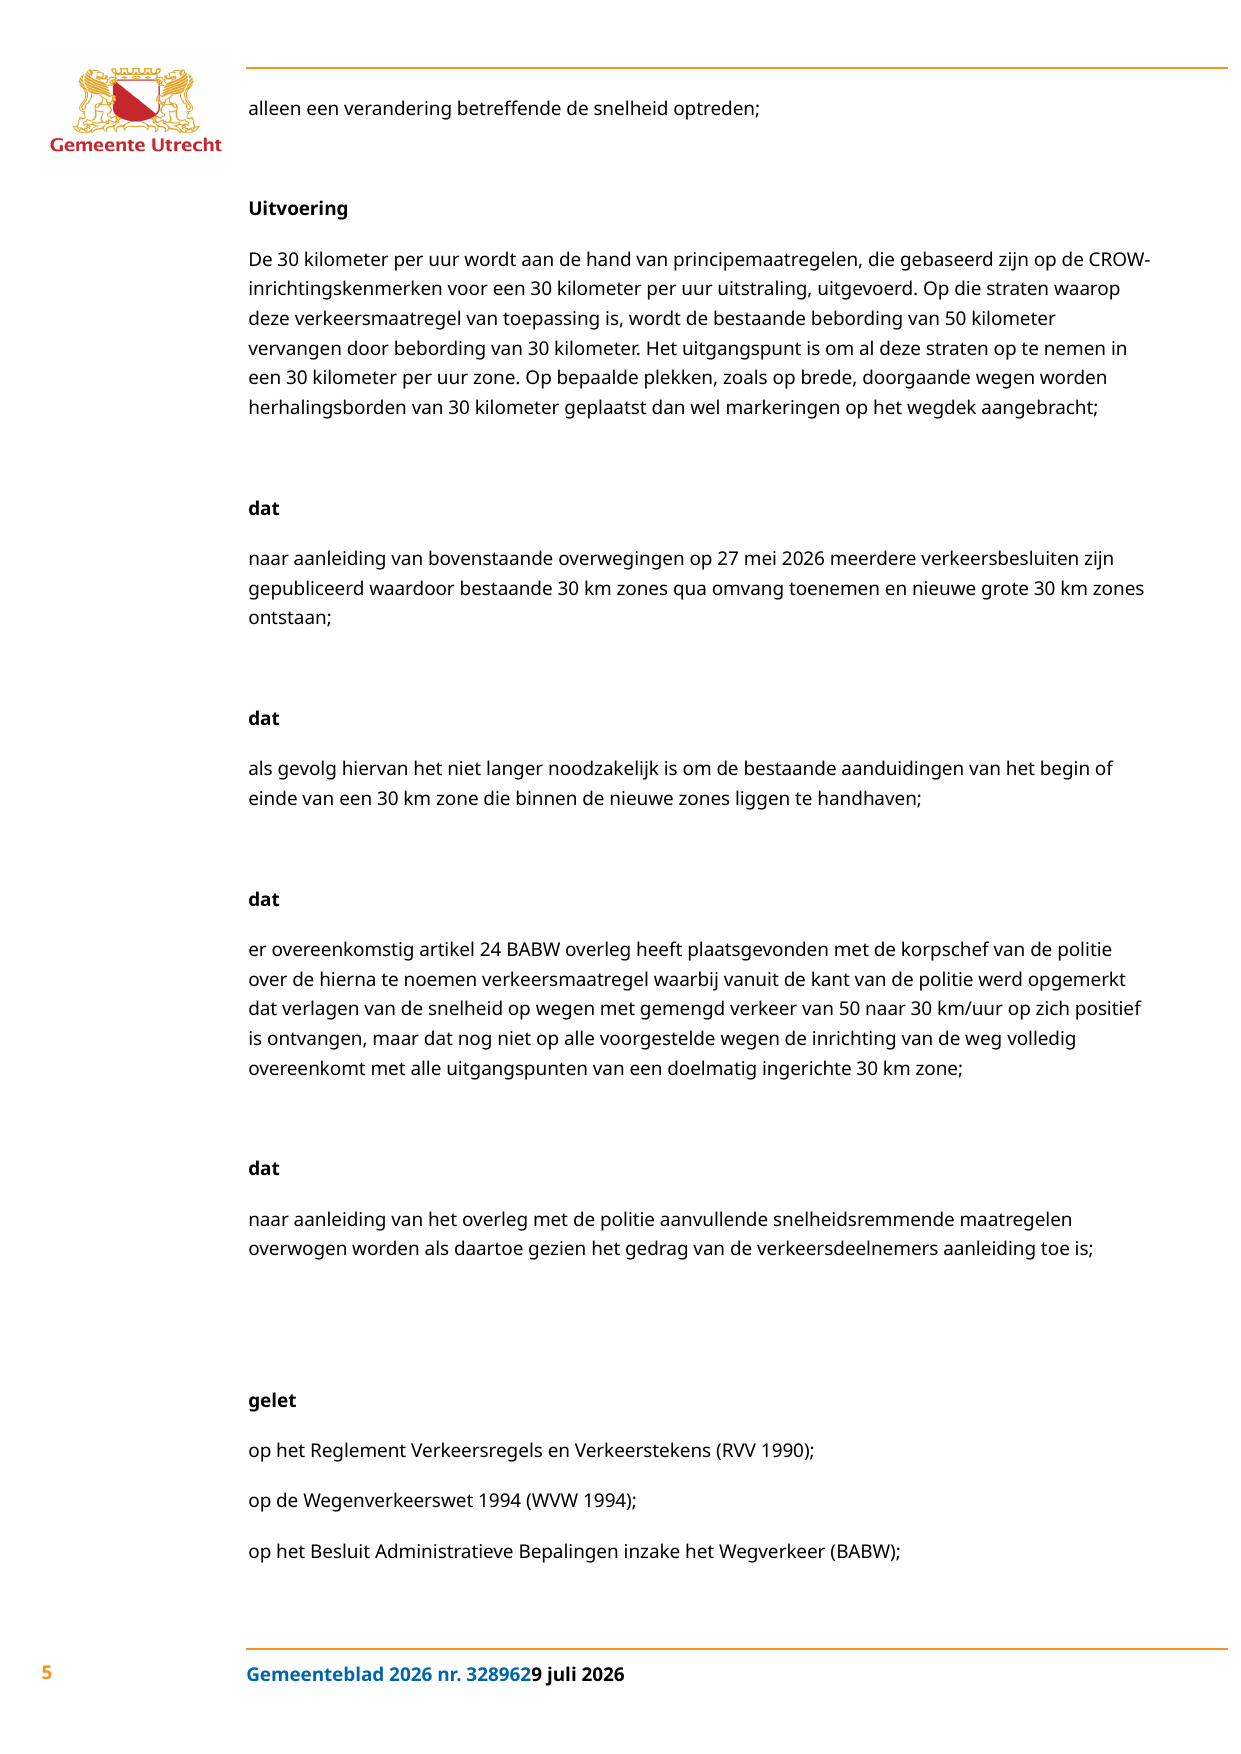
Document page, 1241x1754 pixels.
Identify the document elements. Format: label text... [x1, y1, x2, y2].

text Uitvoering [248, 196, 1152, 221]
text op het Reglement Verkeersregels en Verkeerstekens (RVV 1990); [248, 1437, 1152, 1463]
text dat [248, 1156, 1152, 1181]
picture [41, 47, 231, 172]
text gelet [248, 1387, 1152, 1413]
text er overeenkomstig artikel 24 BABW overleg heeft plaatsgevonden met de korpschef van de politie over de hierna te noemen verkeersmaatregel waarbij vanuit de kant van de politie werd opgemerkt dat verlagen van de snelheid op wegen met gemengd verkeer van 50 naar 30 km/uur op zich positief is ontvangen, maar dat nog niet op alle voorgestelde wegen de inrichting van de weg volledig overeenkomt met alle uitgangspunten van een doelmatig ingerichte 30 km zone; [248, 936, 1152, 1081]
text als gevolg hiervan het niet langer noodzakelijk is om de bestaande aanduidingen van het begin of einde van een 30 km zone die binnen de nieuwe zones liggen te handhaven; [248, 756, 1152, 811]
text De 30 kilometer per uur wordt aan de hand van principemaatregelen, die gebaseerd zijn op de CROW-inrichtingskenmerken voor een 30 kilometer per uur uitstraling, uitgevoerd. Op die straten waarop deze verkeersmaatregel van toepassing is, wordt de bestaande bebording van 50 kilometer vervangen door bebording van 30 kilometer. Het uitgangspunt is om al deze straten op te nemen in een 30 kilometer per uur zone. Op bepaalde plekken, zoals op brede, doorgaande wegen worden herhalingsborden van 30 kilometer geplaatst dan wel markeringen op het wegdek aangebracht; [248, 246, 1152, 420]
text dat [248, 705, 1152, 731]
text op de Wegenverkeerswet 1994 (WVW 1994); [248, 1488, 1152, 1513]
text op het Besluit Administratieve Bepalingen inzake het Wegverkeer (BABW); [248, 1538, 1152, 1564]
text dat [248, 886, 1152, 912]
text naar aanleiding van het overleg met de politie aanvullende snelheidsremmende maatregelen overwogen worden als daartoe gezien het gedrag van de verkeersdeelnemers aanleiding toe is; [248, 1206, 1152, 1261]
text alleen een verandering betreffende de snelheid optreden; [248, 95, 1152, 121]
text dat [248, 495, 1152, 521]
text naar aanleiding van bovenstaande overwegingen op 27 mei 2026 meerdere verkeersbesluiten zijn gepubliceerd waardoor bestaande 30 km zones qua omvang toenemen en nieuwe grote 30 km zones ontstaan; [248, 545, 1152, 630]
